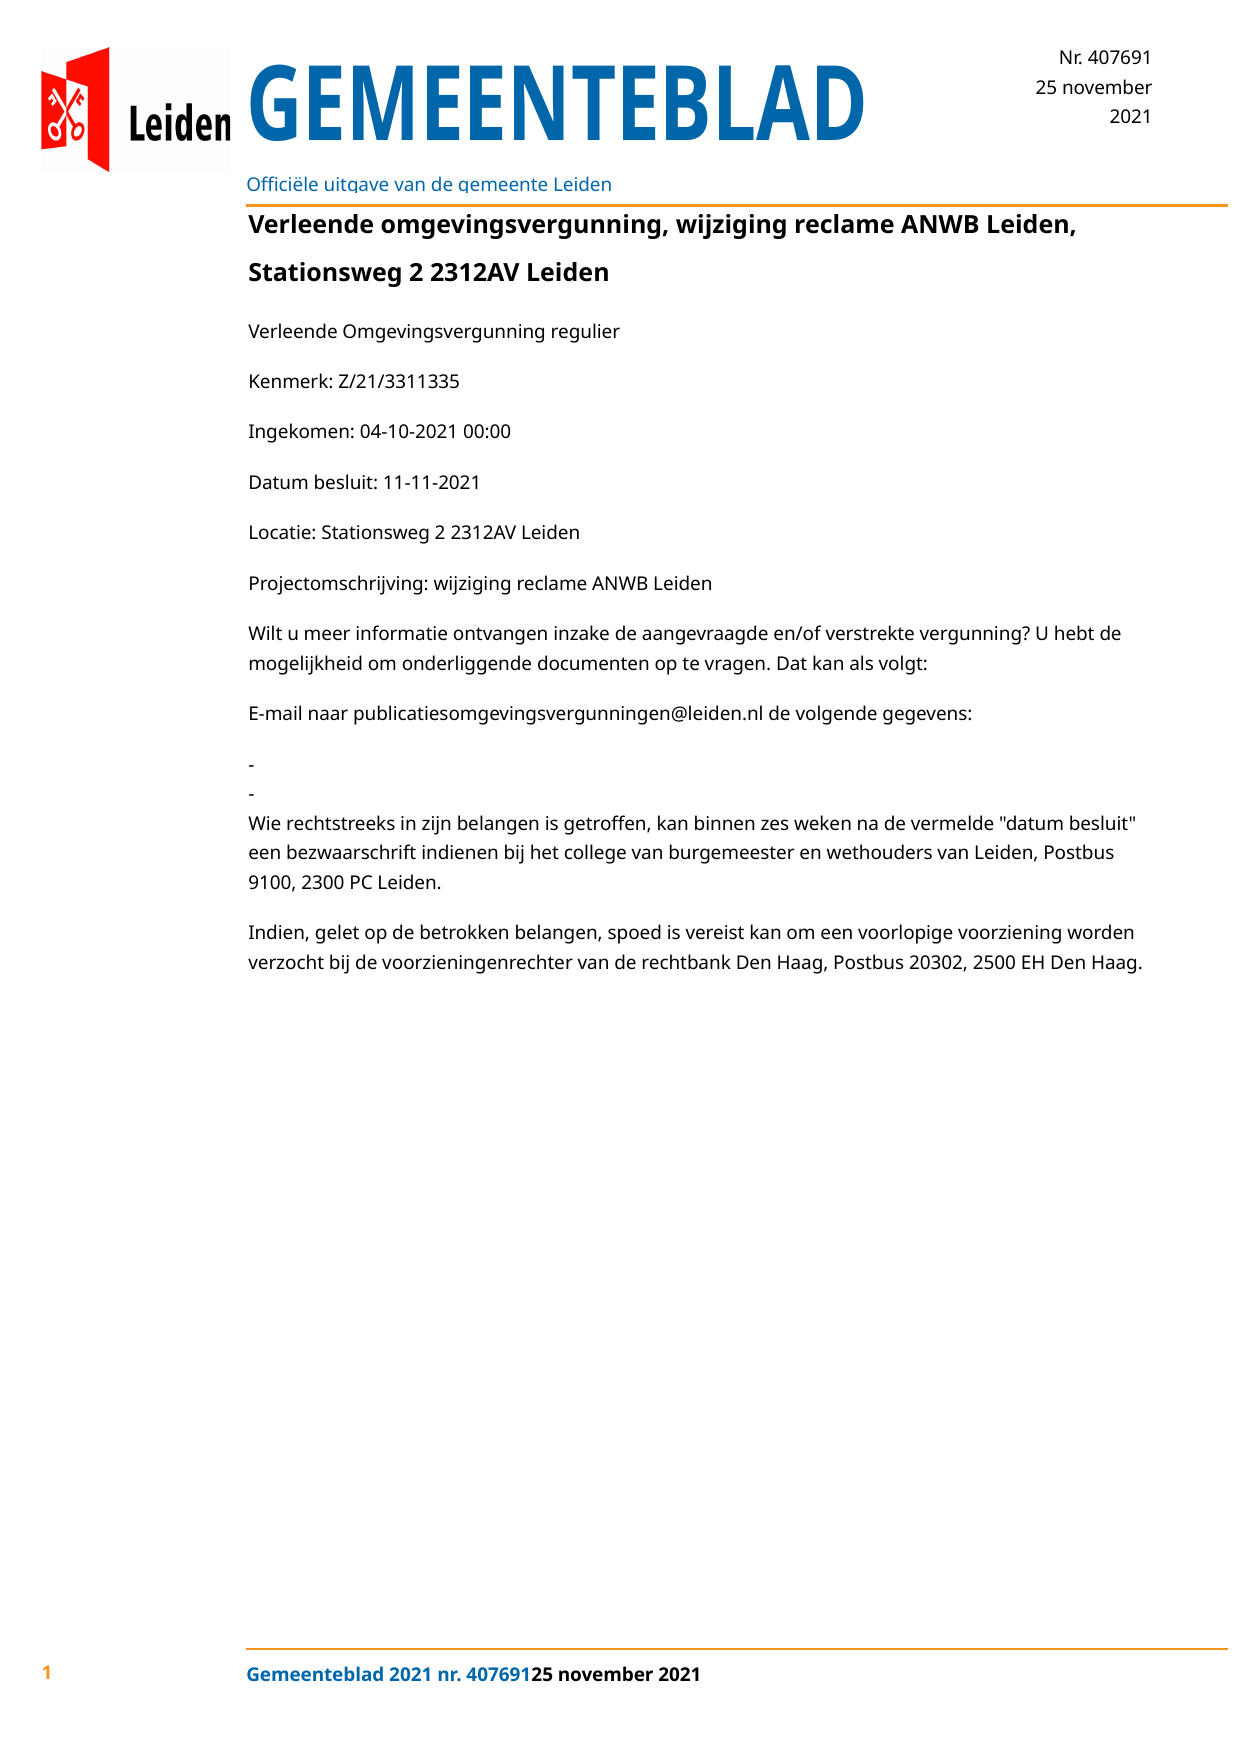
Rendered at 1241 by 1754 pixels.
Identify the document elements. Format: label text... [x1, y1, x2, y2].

text Ingekomen: 04-10-2021 00:00 [248, 419, 1152, 444]
text Indien, gelet op de betrokken belangen, spoed is vereist kan om een voorlopige voorziening worden verzocht bij de voorzieningenrechter van de rechtbank Den Haag, Postbus 20302, 2500 EH Den Haag. [248, 919, 1152, 975]
text Wilt u meer informatie ontvangen inzake de aangevraagde en/of verstrekte vergunning? U hebt de mogelijkheid om onderliggende documenten op te vragen. Dat kan als volgt: [248, 620, 1152, 676]
text Verleende omgevingsvergunning, wijziging reclame ANWB Leiden, Stationsweg 2 2312AV Leiden [248, 207, 1152, 288]
text Projectomschrijving: wijziging reclame ANWB Leiden [248, 570, 1152, 596]
text Wie rechtstreeks in zijn belangen is getroffen, kan binnen zes weken na de vermelde "datum besluit" een bezwaarschrift indienen bij het college van burgemeester en wethouders van Leiden, Postbus 9100, 2300 PC Leiden. [248, 810, 1152, 895]
text E-mail naar publicatiesomgevingsvergunningen@leiden.nl de volgende gegevens: [248, 700, 1152, 726]
text Verleende Omgevingsvergunning regulier [248, 318, 1152, 344]
picture [41, 47, 231, 172]
text Locatie: Stationsweg 2 2312AV Leiden [248, 519, 1152, 545]
text Datum besluit: 11-11-2021 [248, 469, 1152, 495]
text Kenmerk: Z/21/3311335 [248, 368, 1152, 394]
